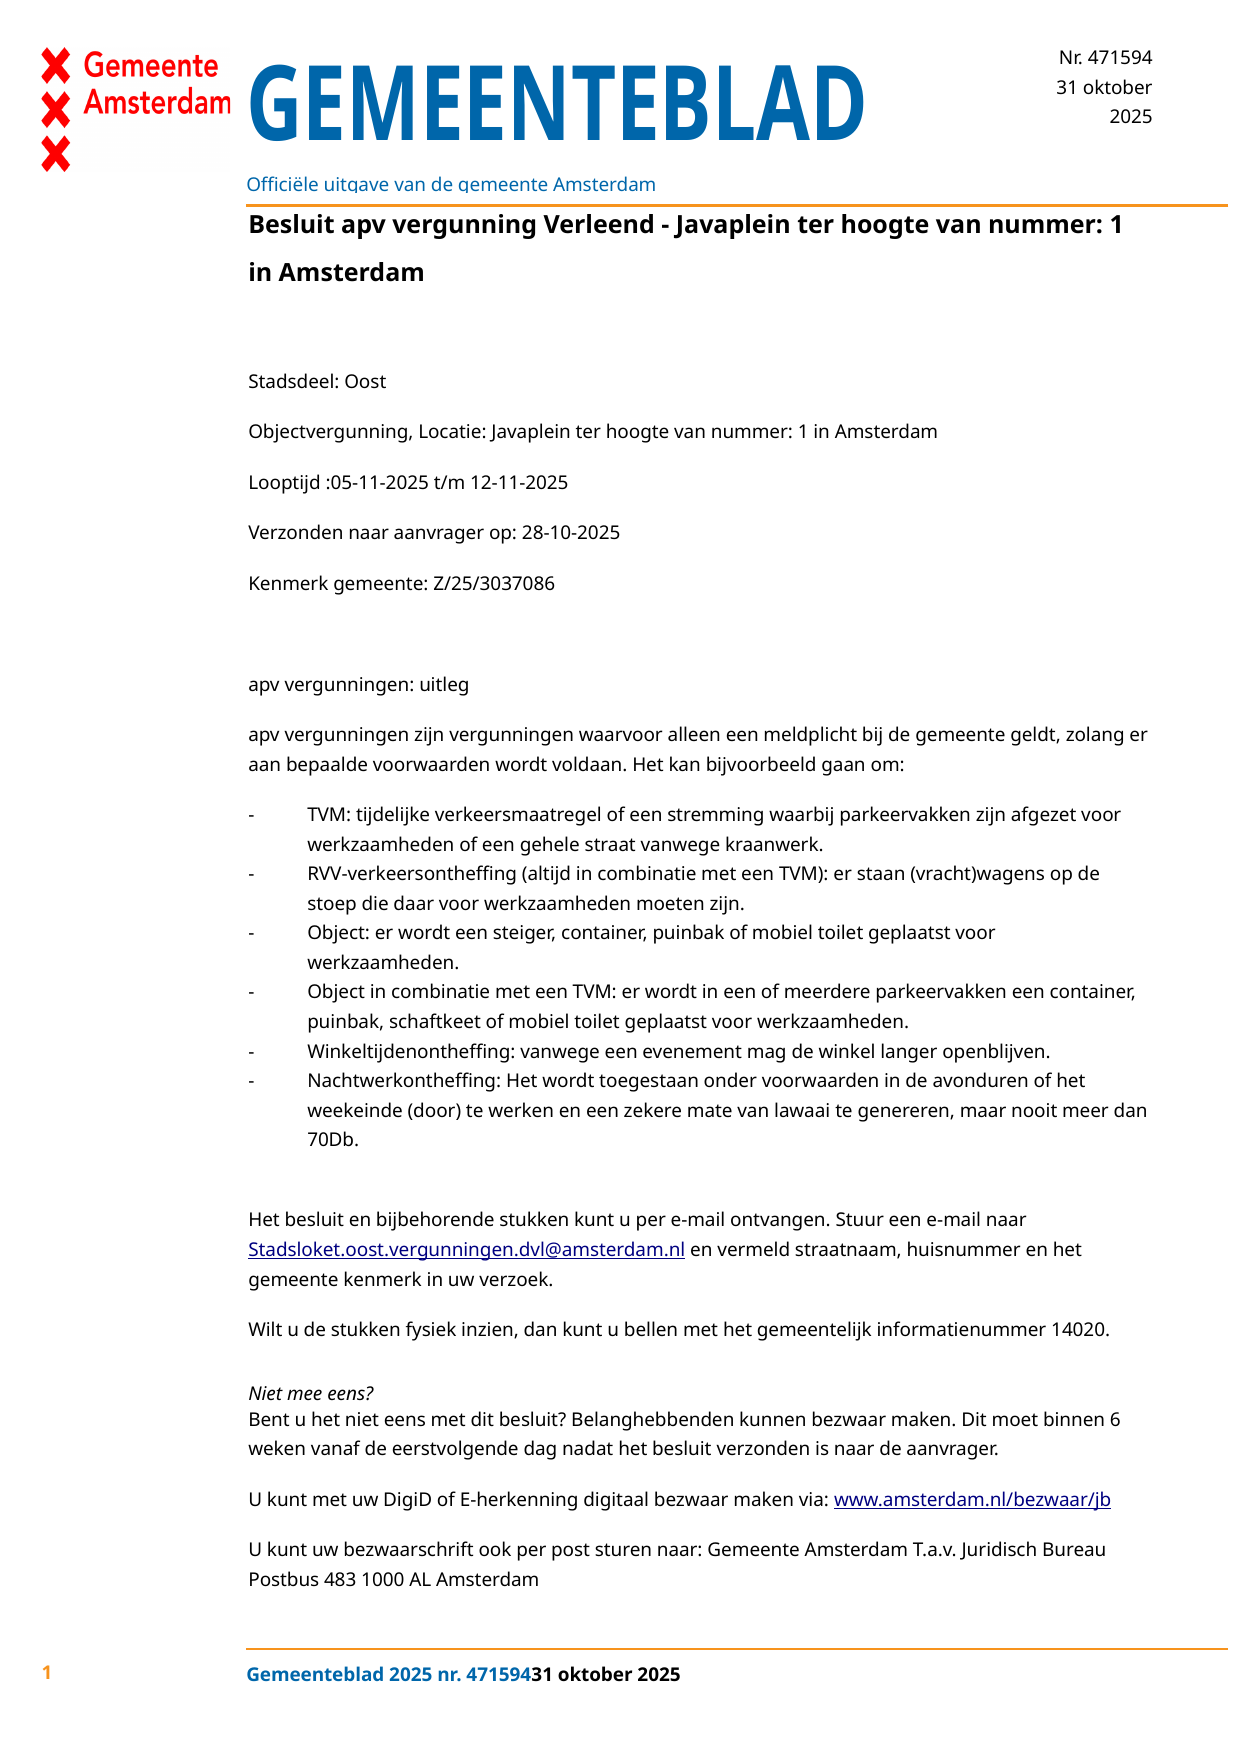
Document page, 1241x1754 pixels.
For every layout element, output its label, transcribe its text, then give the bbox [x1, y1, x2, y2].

list RVV-verkeersontheffing (altijd in combinatie met een TVM): er staan (vracht)wagens op de stoep die daar voor werkzaamheden moeten zijn. [248, 860, 1152, 916]
text Stadsdeel: Oost [248, 368, 1152, 394]
list Nachtwerkontheffing: Het wordt toegestaan onder voorwaarden in de avonduren of het weekeinde (door) te werken en een zekere mate van lawaai te genereren, maar nooit meer dan 70Db. [248, 1067, 1152, 1152]
picture [41, 47, 231, 172]
text Verzonden naar aanvrager op: 28-10-2025 [248, 519, 1152, 545]
text Besluit apv vergunning Verleend - Javaplein ter hoogte van nummer: 1 in Amsterdam [248, 207, 1152, 288]
text Objectvergunning, Locatie: Javaplein ter hoogte van nummer: 1 in Amsterdam [248, 419, 1152, 444]
text Niet mee eens? [248, 1380, 1152, 1406]
text apv vergunningen zijn vergunningen waarvoor alleen een meldplicht bij de gemeente geldt, zolang er aan bepaalde voorwaarden wordt voldaan. Het kan bijvoorbeeld gaan om: [248, 721, 1152, 777]
list Object in combinatie met een TVM: er wordt in een of meerdere parkeervakken een container, puinbak, schaftkeet of mobiel toilet geplaatst voor werkzaamheden. [248, 979, 1152, 1034]
list Object: er wordt een steiger, container, puinbak of mobiel toilet geplaatst voor werkzaamheden. [248, 919, 1152, 975]
text U kunt uw bezwaarschrift ook per post sturen naar: Gemeente Amsterdam T.a.v. Juridisch Bureau Postbus 483 1000 AL Amsterdam [248, 1536, 1152, 1592]
text Looptijd :05-11-2025 t/m 12-11-2025 [248, 469, 1152, 495]
text Wilt u de stukken fysiek inzien, dan kunt u bellen met het gemeentelijk informatienummer 14020. [248, 1316, 1152, 1342]
text U kunt met uw DigiD of E-herkenning digitaal bezwaar maken via: www.amsterdam.nl/bezwaar/jb [248, 1486, 1152, 1512]
text Bent u het niet eens met dit besluit? Belanghebbenden kunnen bezwaar maken. Dit moet binnen 6 weken vanaf de eerstvolgende dag nadat het besluit verzonden is naar de aanvrager. [248, 1406, 1152, 1461]
text Het besluit en bijbehorende stukken kunt u per e-mail ontvangen. Stuur een e-mail naar Stadsloket.oost.vergunningen.dvl@amsterdam.nl en vermeld straatnaam, huisnummer en het gemeente kenmerk in uw verzoek. [248, 1207, 1152, 1292]
text apv vergunningen: uitleg [248, 671, 1152, 697]
list TVM: tijdelijke verkeersmaatregel of een stremming waarbij parkeervakken zijn afgezet voor werkzaamheden of een gehele straat vanwege kraanwerk. [248, 801, 1152, 857]
list Winkeltijdenontheffing: vanwege een evenement mag de winkel langer openblijven. [248, 1038, 1152, 1064]
text Kenmerk gemeente: Z/25/3037086 [248, 570, 1152, 596]
